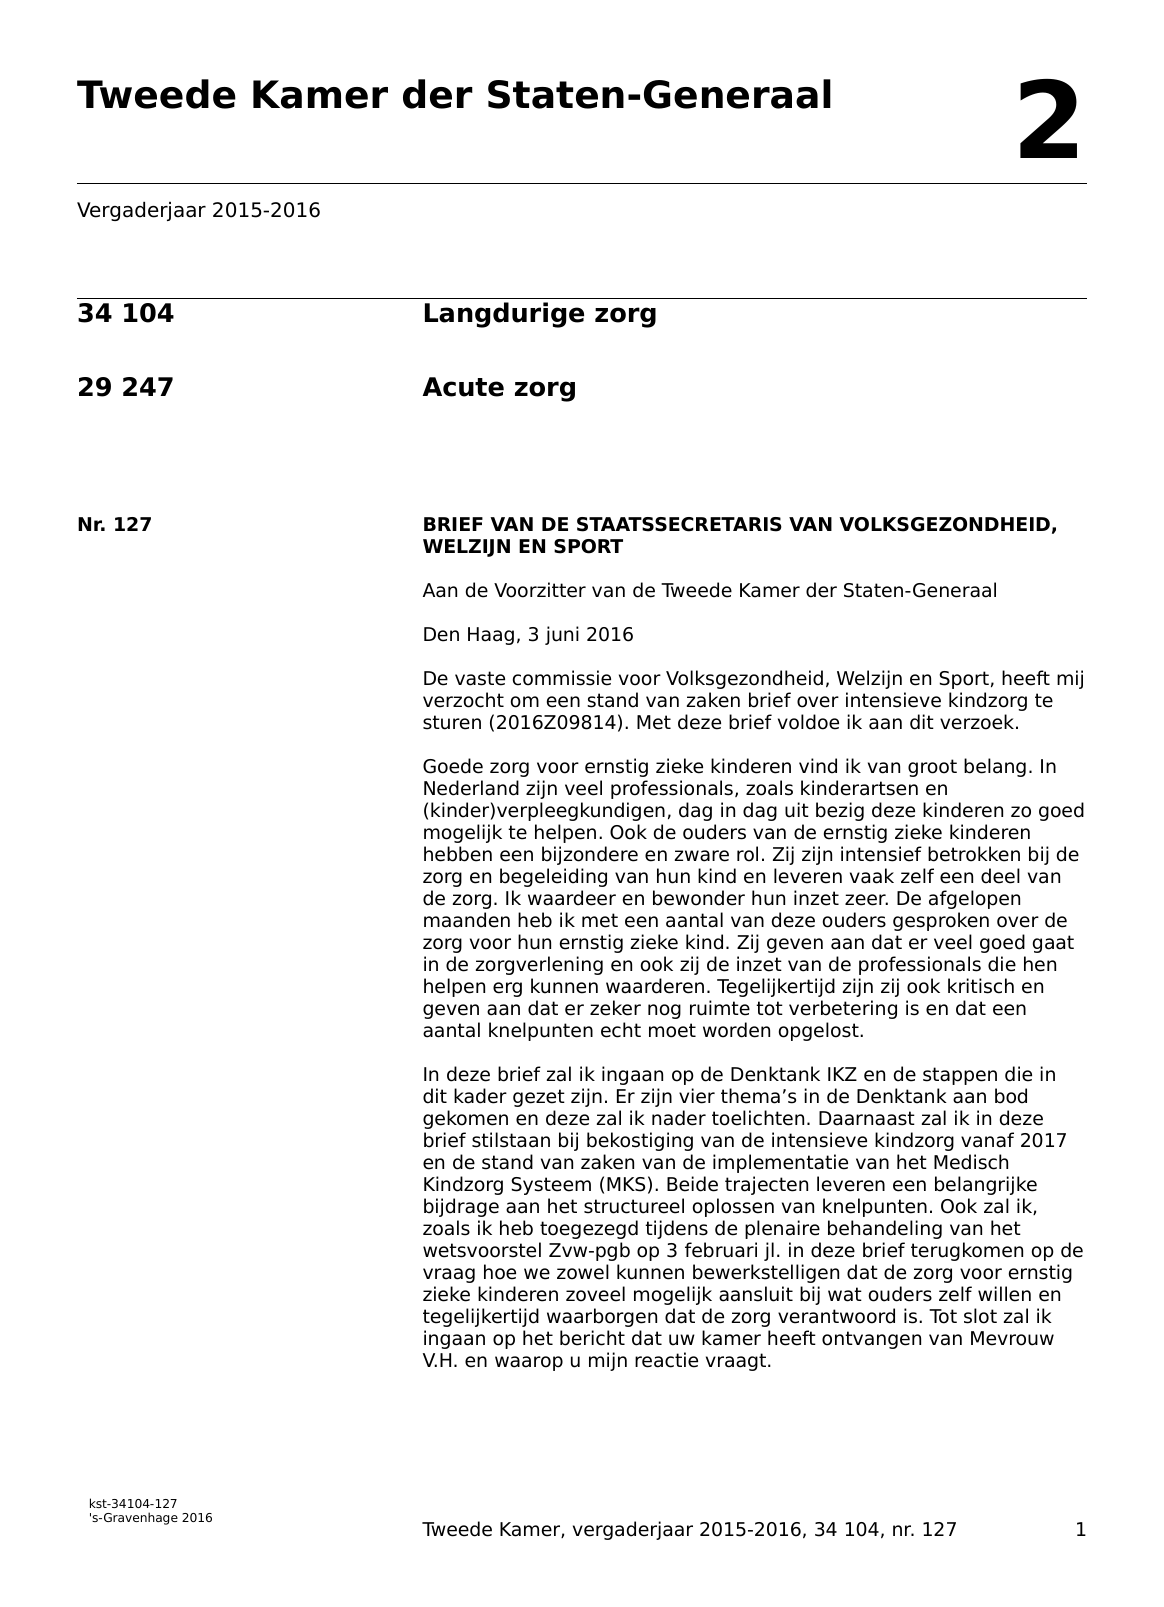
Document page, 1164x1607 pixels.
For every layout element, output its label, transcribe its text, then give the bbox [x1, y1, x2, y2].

text In deze brief zal ik ingaan op de Denktank IKZ en de stappen die in dit kader gezet zijn. Er zijn vier thema’s in de Denktank aan bod gekomen en deze zal ik nader toelichten. Daarnaast zal ik in deze brief stilstaan bij bekostiging van de intensieve kindzorg vanaf 2017 en de stand van zaken van de implementatie van het Medisch Kindzorg Systeem (MKS). Beide trajecten leveren een belangrijke bijdrage aan het structureel oplossen van knelpunten. Ook zal ik, zoals ik heb toegezegd tijdens de plenaire behandeling van het wetsvoorstel Zvw-pgb op 3 februari jl. in deze brief terugkomen op de vraag hoe we zowel kunnen bewerkstelligen dat de zorg voor ernstig zieke kinderen zoveel mogelijk aansluit bij wat ouders zelf willen en tegelijkertijd waarborgen dat de zorg verantwoord is. Tot slot zal ik ingaan op het bericht dat uw kamer heeft ontvangen van Mevrouw V.H. en waarop u mijn reactie vraagt. [422, 1064, 1087, 1372]
table_header Tweede Kamer der Staten-Generaal [77, 59, 886, 183]
text 's-Gravenhage 2016 [88, 1511, 323, 1525]
text Goede zorg voor ernstig zieke kinderen vind ik van groot belang. In Nederland zijn veel professionals, zoals kinderartsen en (kinder)verpleegkundigen, dag in dag uit bezig deze kinderen zo goed mogelijk te helpen. Ook de ouders van de ernstig zieke kinderen hebben een bijzondere en zware rol. Zij zijn intensief betrokken bij de zorg en begeleiding van hun kind en leveren vaak zelf een deel van de zorg. Ik waardeer en bewonder hun inzet zeer. De afgelopen maanden heb ik met een aantal van deze ouders gesproken over de zorg voor hun ernstig zieke kind. Zij geven aan dat er veel goed gaat in de zorgverlening en ook zij de inzet van de professionals die hen helpen erg kunnen waarderen. Tegelijkertijd zijn zij ook kritisch en geven aan dat er zeker nog ruimte tot verbetering is en dat een aantal knelpunten echt moet worden opgelost. [422, 756, 1087, 1042]
subtitle 34 104 Langdurige zorg [77, 299, 1087, 329]
text Aan de Voorzitter van de Tweede Kamer der Staten-Generaal [422, 580, 1087, 602]
text De vaste commissie voor Volksgezondheid, Welzijn en Sport, heeft mij verzocht om een stand van zaken brief over intensieve kindzorg te sturen (2016Z09814). Met deze brief voldoe ik aan dit verzoek. [422, 668, 1087, 734]
table_header 2 [886, 59, 1087, 183]
subtitle 29 247 Acute zorg [77, 373, 1087, 403]
text Den Haag, 3 juni 2016 [422, 624, 1087, 646]
table_cell Vergaderjaar 2015-2016 [77, 184, 1087, 298]
text kst-34104-127 [88, 1497, 323, 1511]
subtitle Nr. 127 BRIEF VAN DE STAATSSECRETARIS VAN VOLKSGEZONDHEID, WELZIJN EN SPORT [77, 514, 1087, 558]
